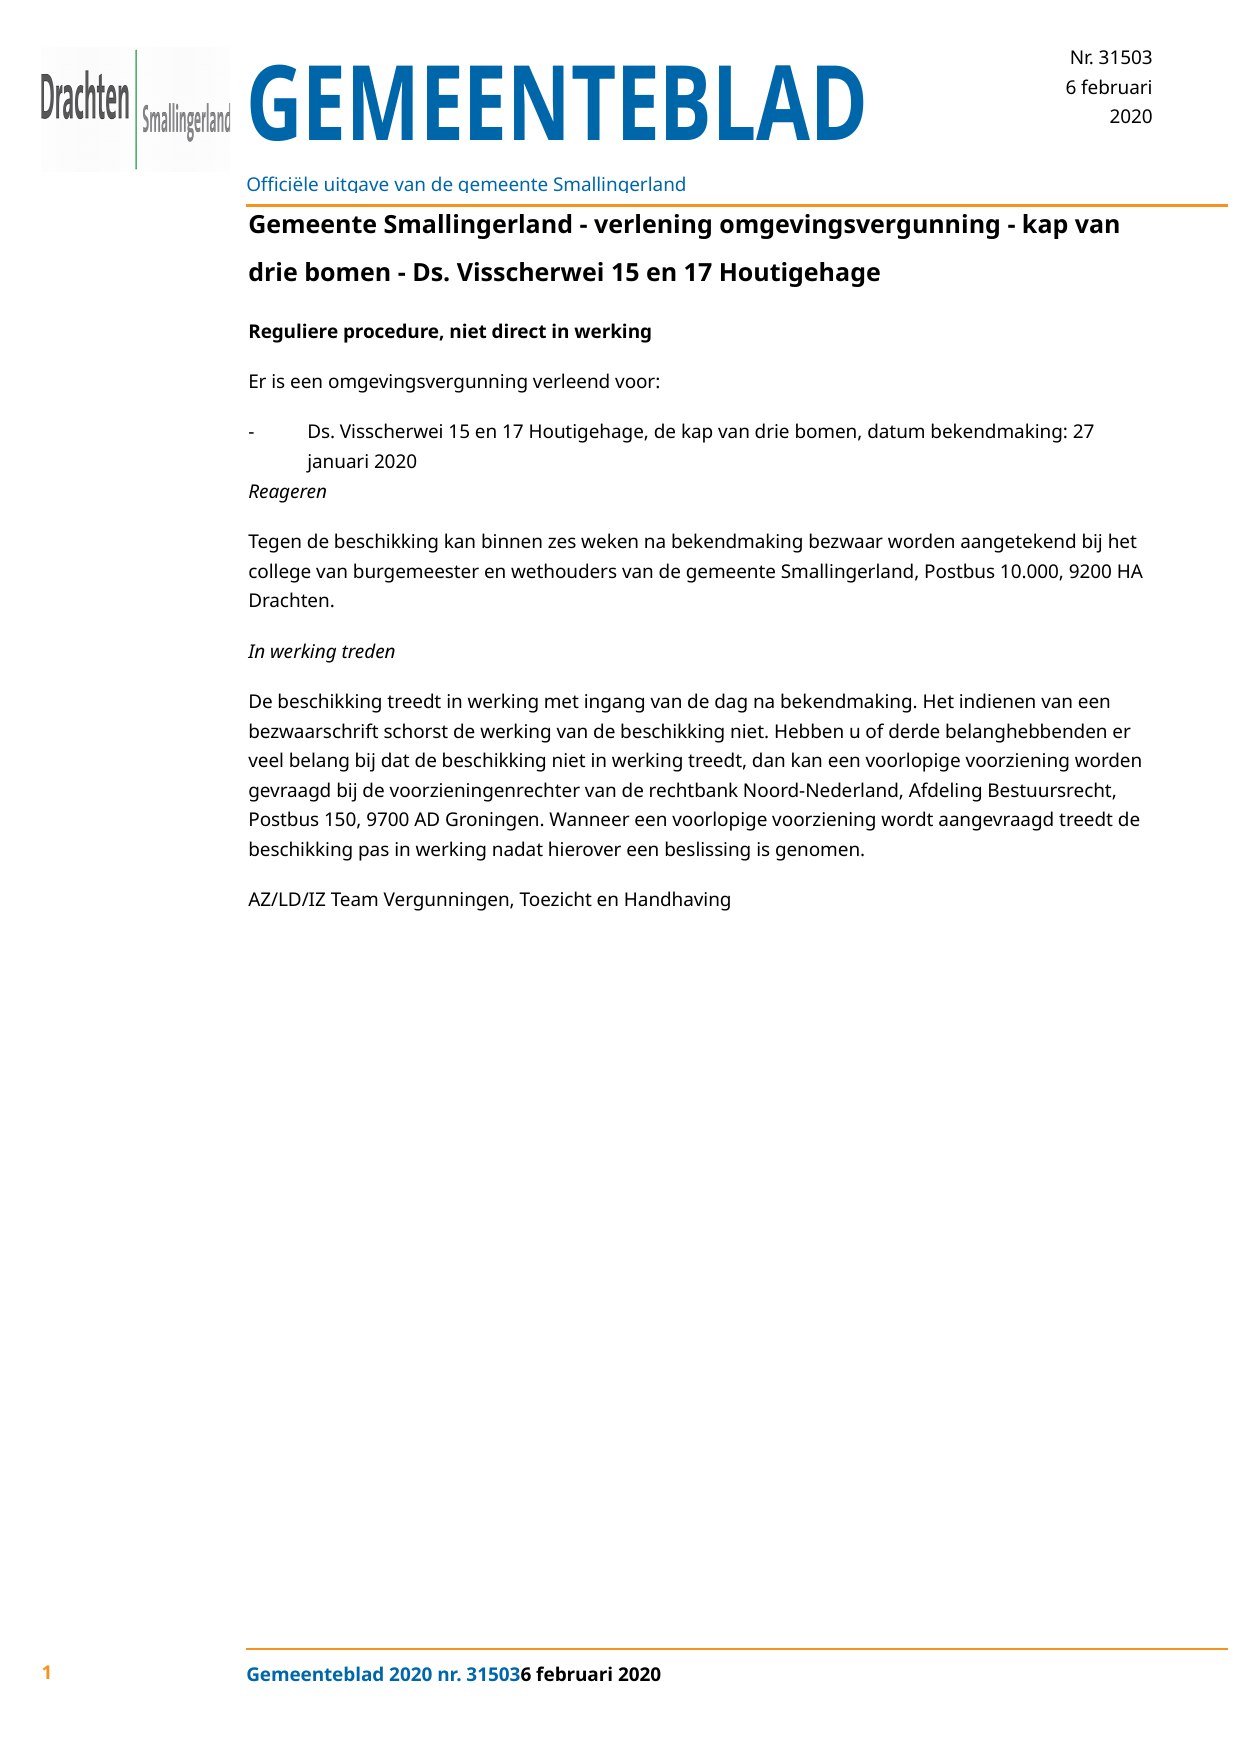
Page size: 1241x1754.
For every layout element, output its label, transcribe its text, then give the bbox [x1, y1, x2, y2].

text Gemeente Smallingerland - verlening omgevingsvergunning - kap van drie bomen - Ds. Visscherwei 15 en 17 Houtigehage [248, 207, 1152, 288]
text De beschikking treedt in werking met ingang van de dag na bekendmaking. Het indienen van een bezwaarschrift schorst de werking van de beschikking niet. Hebben u of derde belanghebbenden er veel belang bij dat de beschikking niet in werking treedt, dan kan een voorlopige voorziening worden gevraagd bij de voorzieningenrechter van de rechtbank Noord-Nederland, Afdeling Bestuursrecht, Postbus 150, 9700 AD Groningen. Wanneer een voorlopige voorziening wordt aangevraagd treedt de beschikking pas in werking nadat hierover een beslissing is genomen. [248, 688, 1152, 862]
text In werking treden [248, 638, 1152, 664]
list Ds. Visscherwei 15 en 17 Houtigehage, de kap van drie bomen, datum bekendmaking: 27 januari 2020 [248, 419, 1152, 474]
text Reguliere procedure, niet direct in werking [248, 318, 1152, 344]
picture [41, 47, 231, 172]
text Er is een omgevingsvergunning verleend voor: [248, 368, 1152, 394]
text Reageren [248, 478, 1152, 504]
text Tegen de beschikking kan binnen zes weken na bekendmaking bezwaar worden aangetekend bij het college van burgemeester en wethouders van de gemeente Smallingerland, Postbus 10.000, 9200 HA Drachten. [248, 528, 1152, 613]
text AZ/LD/IZ Team Vergunningen, Toezicht en Handhaving [248, 887, 1152, 912]
